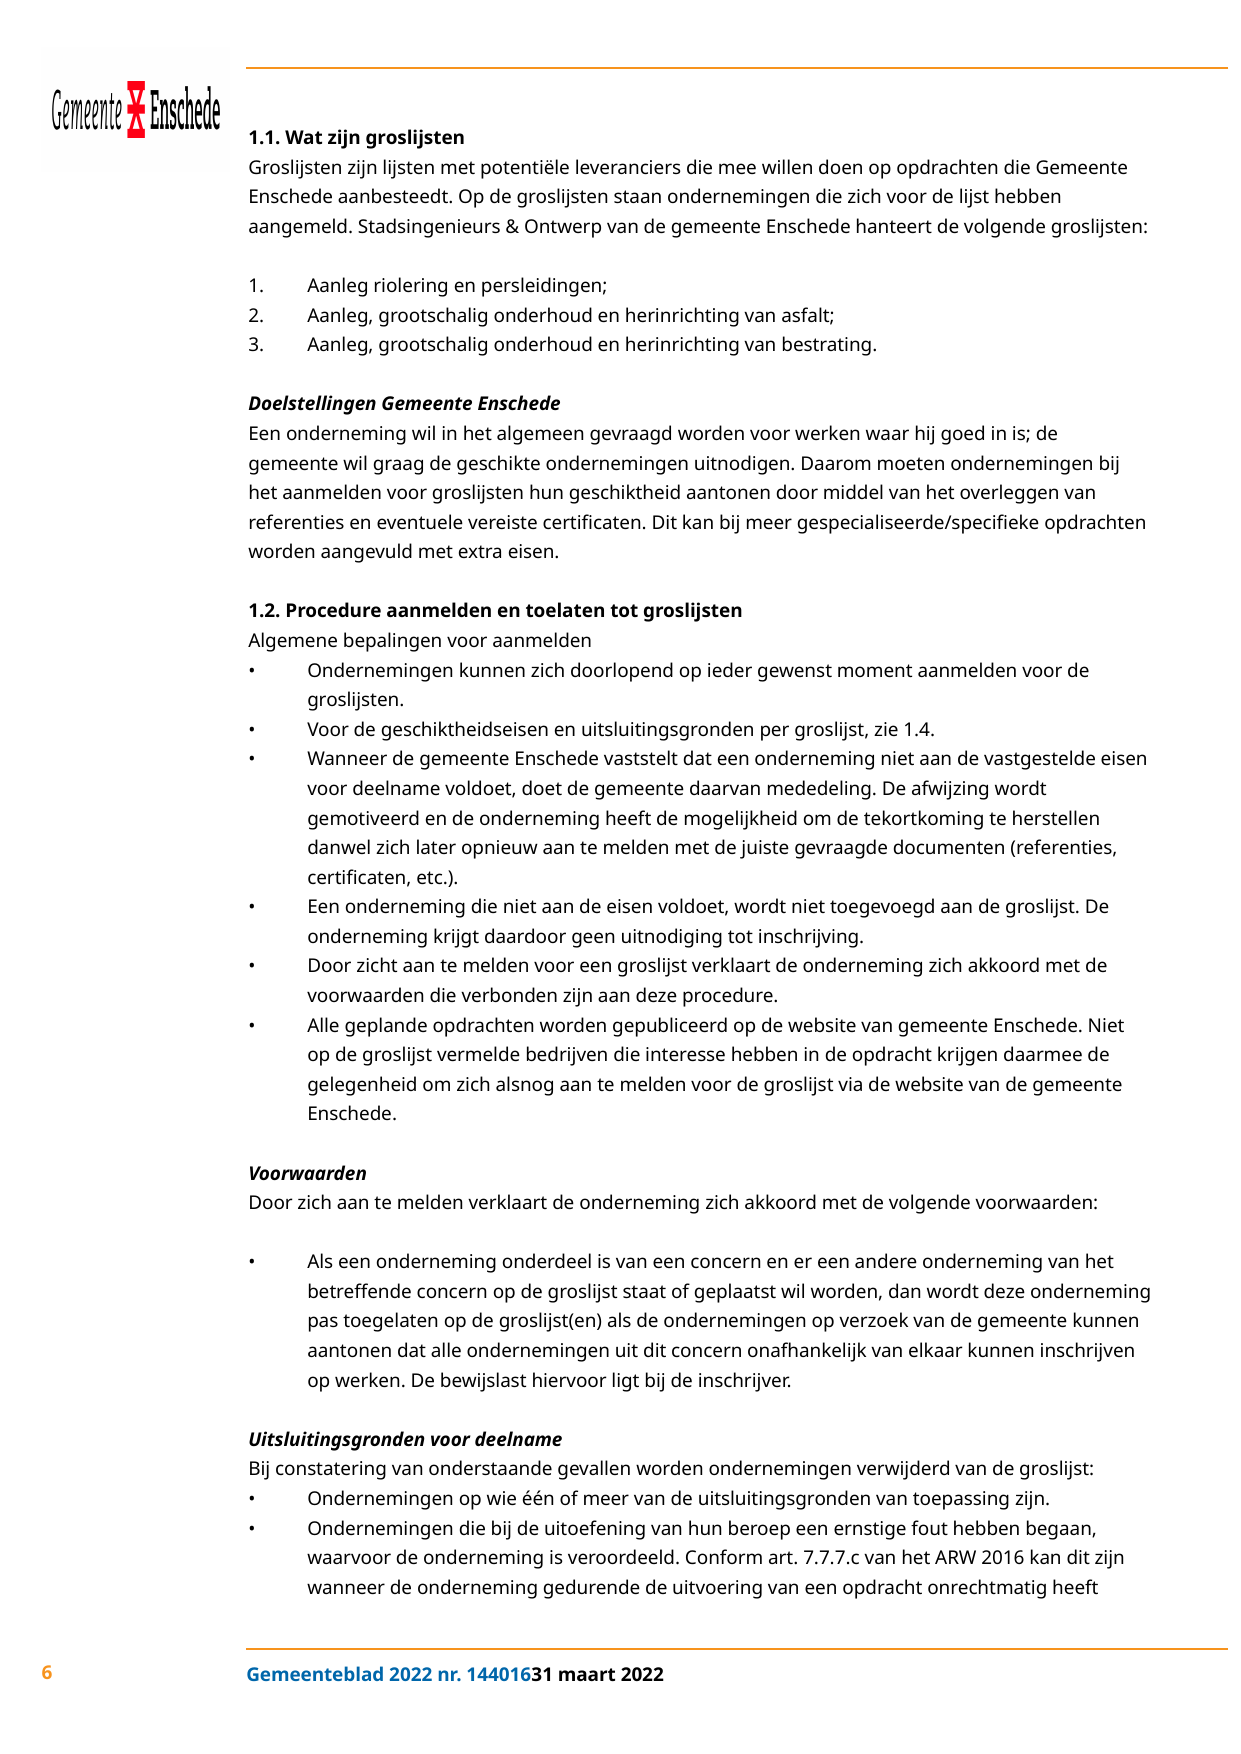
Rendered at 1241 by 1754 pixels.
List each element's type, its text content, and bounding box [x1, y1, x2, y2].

list Wanneer de gemeente Enschede vaststelt dat een onderneming niet aan de vastgestelde eisen voor deelname voldoet, doet de gemeente daarvan mededeling. De afwijzing wordt gemotiveerd en de onderneming heeft de mogelijkheid om de tekortkoming te herstellen danwel zich later opnieuw aan te melden met de juiste gevraagde documenten (referenties, certificaten, etc.). [248, 746, 1152, 890]
list Aanleg, grootschalig onderhoud en herinrichting van asfalt; [248, 302, 1152, 328]
text 1.1. Wat zijn groslijsten [248, 124, 1152, 150]
text Algemene bepalingen voor aanmelden [248, 627, 1152, 653]
list Door zicht aan te melden voor een groslijst verklaart de onderneming zich akkoord met de voorwaarden die verbonden zijn aan deze procedure. [248, 953, 1152, 1008]
text 1.2. Procedure aanmelden en toelaten tot groslijsten [248, 598, 1152, 623]
list Aanleg, grootschalig onderhoud en herinrichting van bestrating. [248, 331, 1152, 357]
list Een onderneming die niet aan de eisen voldoet, wordt niet toegevoegd aan de groslijst. De onderneming krijgt daardoor geen uitnodiging tot inschrijving. [248, 893, 1152, 949]
text Door zich aan te melden verklaart de onderneming zich akkoord met de volgende voorwaarden: [248, 1189, 1152, 1215]
list Alle geplande opdrachten worden gepubliceerd op de website van gemeente Enschede. Niet op de groslijst vermelde bedrijven die interesse hebben in de opdracht krijgen daarmee de gelegenheid om zich alsnog aan te melden voor de groslijst via de website van de gemeente Enschede. [248, 1012, 1152, 1126]
list Ondernemingen die bij de uitoefening van hun beroep een ernstige fout hebben begaan, waarvoor de onderneming is veroordeeld. Conform art. 7.7.7.c van het ARW 2016 kan dit zijn wanneer de onderneming gedurende de uitvoering van een opdracht onrechtmatig heeft [248, 1515, 1152, 1600]
list Ondernemingen kunnen zich doorlopend op ieder gewenst moment aanmelden voor de groslijsten. [248, 657, 1152, 712]
text Bij constatering van onderstaande gevallen worden ondernemingen verwijderd van de groslijst: [248, 1456, 1152, 1481]
text Doelstellingen Gemeente Enschede [248, 391, 1152, 416]
text Voorwaarden [248, 1160, 1152, 1186]
list Ondernemingen op wie één of meer van de uitsluitingsgronden van toepassing zijn. [248, 1485, 1152, 1511]
text Uitsluitingsgronden voor deelname [248, 1426, 1152, 1452]
text Groslijsten zijn lijsten met potentiële leveranciers die mee willen doen op opdrachten die Gemeente Enschede aanbesteedt. Op de groslijsten staan ondernemingen die zich voor de lijst hebben aangemeld. Stadsingenieurs & Ontwerp van de gemeente Enschede hanteert de volgende groslijsten: [248, 154, 1152, 239]
list Voor de geschiktheidseisen en uitsluitingsgronden per groslijst, zie 1.4. [248, 716, 1152, 742]
picture [41, 47, 231, 172]
text Een onderneming wil in het algemeen gevraagd worden voor werken waar hij goed in is; de gemeente wil graag de geschikte ondernemingen uitnodigen. Daarom moeten ondernemingen bij het aanmelden voor groslijsten hun geschiktheid aantonen door middel van het overleggen van referenties en eventuele vereiste certificaten. Dit kan bij meer gespecialiseerde/specifieke opdrachten worden aangevuld met extra eisen. [248, 420, 1152, 564]
list Aanleg riolering en persleidingen; [248, 272, 1152, 298]
list Als een onderneming onderdeel is van een concern en er een andere onderneming van het betreffende concern op de groslijst staat of geplaatst wil worden, dan wordt deze onderneming pas toegelaten op de groslijst(en) als de ondernemingen op verzoek van de gemeente kunnen aantonen dat alle ondernemingen uit dit concern onafhankelijk van elkaar kunnen inschrijven op werken. De bewijslast hiervoor ligt bij de inschrijver. [248, 1248, 1152, 1393]
